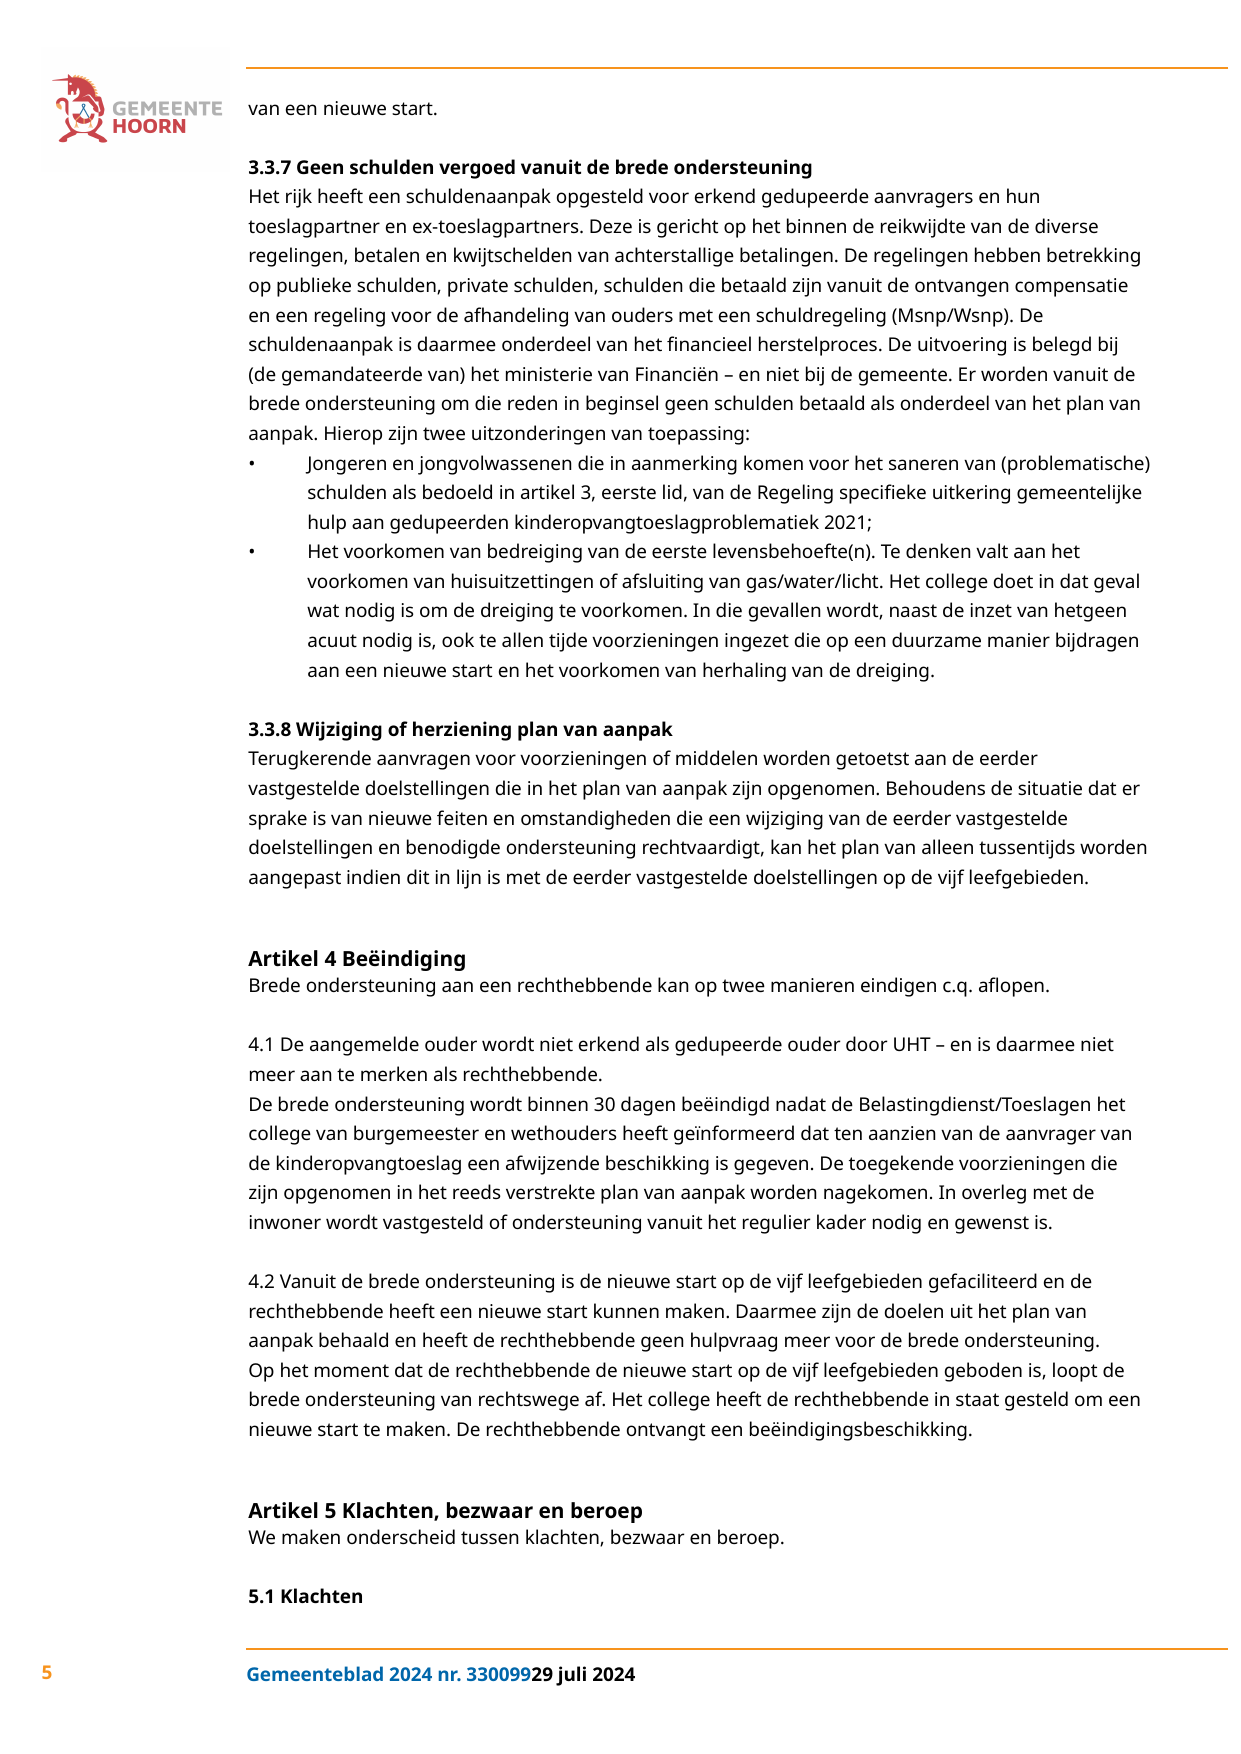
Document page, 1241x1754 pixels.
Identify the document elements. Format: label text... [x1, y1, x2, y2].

text van een nieuwe start. [248, 95, 1152, 121]
text Op het moment dat de rechthebbende de nieuwe start op de vijf leefgebieden geboden is, loopt de brede ondersteuning van rechtswege af. Het college heeft de rechthebbende in staat gesteld om een nieuwe start te maken. De rechthebbende ontvangt een beëindigingsbeschikking. [248, 1357, 1152, 1442]
text Het rijk heeft een schuldenaanpak opgesteld voor erkend gedupeerde aanvragers en hun toeslagpartner en ex-toeslagpartners. Deze is gericht op het binnen de reikwijdte van de diverse regelingen, betalen en kwijtschelden van achterstallige betalingen. De regelingen hebben betrekking op publieke schulden, private schulden, schulden die betaald zijn vanuit de ontvangen compensatie en een regeling voor de afhandeling van ouders met een schuldregeling (Msnp/Wsnp). De schuldenaanpak is daarmee onderdeel van het financieel herstelproces. De uitvoering is belegd bij (de gemandateerde van) het ministerie van Financiën – en niet bij de gemeente. Er worden vanuit de brede ondersteuning om die reden in beginsel geen schulden betaald als onderdeel van het plan van aanpak. Hierop zijn twee uitzonderingen van toepassing: [248, 183, 1152, 446]
text 3.3.8 Wijziging of herziening plan van aanpak [248, 716, 1152, 742]
text De brede ondersteuning wordt binnen 30 dagen beëindigd nadat de Belastingdienst/Toeslagen het college van burgemeester en wethouders heeft geïnformeerd dat ten aanzien van de aanvrager van de kinderopvangtoeslag een afwijzende beschikking is gegeven. De toegekende voorzieningen die zijn opgenomen in het reeds verstrekte plan van aanpak worden nagekomen. In overleg met de inwoner wordt vastgesteld of ondersteuning vanuit het regulier kader nodig en gewenst is. [248, 1091, 1152, 1235]
text Brede ondersteuning aan een rechthebbende kan op twee manieren eindigen c.q. aflopen. [248, 972, 1152, 998]
text Artikel 4 Beëindiging [248, 944, 1152, 972]
text We maken onderscheid tussen klachten, bezwaar en beroep. [248, 1524, 1152, 1550]
text 4.1 De aangemelde ouder wordt niet erkend als gedupeerde ouder door UHT – en is daarmee niet meer aan te merken als rechthebbende. [248, 1032, 1152, 1087]
text Artikel 5 Klachten, bezwaar en beroep [248, 1496, 1152, 1524]
text 3.3.7 Geen schulden vergoed vanuit de brede ondersteuning [248, 154, 1152, 180]
list Het voorkomen van bedreiging van de eerste levensbehoefte(n). Te denken valt aan het voorkomen van huisuitzettingen of afsluiting van gas/water/licht. Het college doet in dat geval wat nodig is om de dreiging te voorkomen. In die gevallen wordt, naast de inzet van hetgeen acuut nodig is, ook te allen tijde voorzieningen ingezet die op een duurzame manier bijdragen aan een nieuwe start en het voorkomen van herhaling van de dreiging. [248, 538, 1152, 683]
list Jongeren en jongvolwassenen die in aanmerking komen voor het saneren van (problematische) schulden als bedoeld in artikel 3, eerste lid, van de Regeling specifieke uitkering gemeentelijke hulp aan gedupeerden kinderopvangtoeslagproblematiek 2021; [248, 450, 1152, 535]
text 5.1 Klachten [248, 1584, 1152, 1609]
text Terugkerende aanvragen voor voorzieningen of middelen worden getoetst aan de eerder vastgestelde doelstellingen die in het plan van aanpak zijn opgenomen. Behoudens de situatie dat er sprake is van nieuwe feiten en omstandigheden die een wijziging van de eerder vastgestelde doelstellingen en benodigde ondersteuning rechtvaardigt, kan het plan van alleen tussentijds worden aangepast indien dit in lijn is met de eerder vastgestelde doelstellingen op de vijf leefgebieden. [248, 746, 1152, 890]
picture [41, 47, 231, 172]
text 4.2 Vanuit de brede ondersteuning is de nieuwe start op de vijf leefgebieden gefaciliteerd en de rechthebbende heeft een nieuwe start kunnen maken. Daarmee zijn de doelen uit het plan van aanpak behaald en heeft de rechthebbende geen hulpvraag meer voor de brede ondersteuning. [248, 1268, 1152, 1353]
